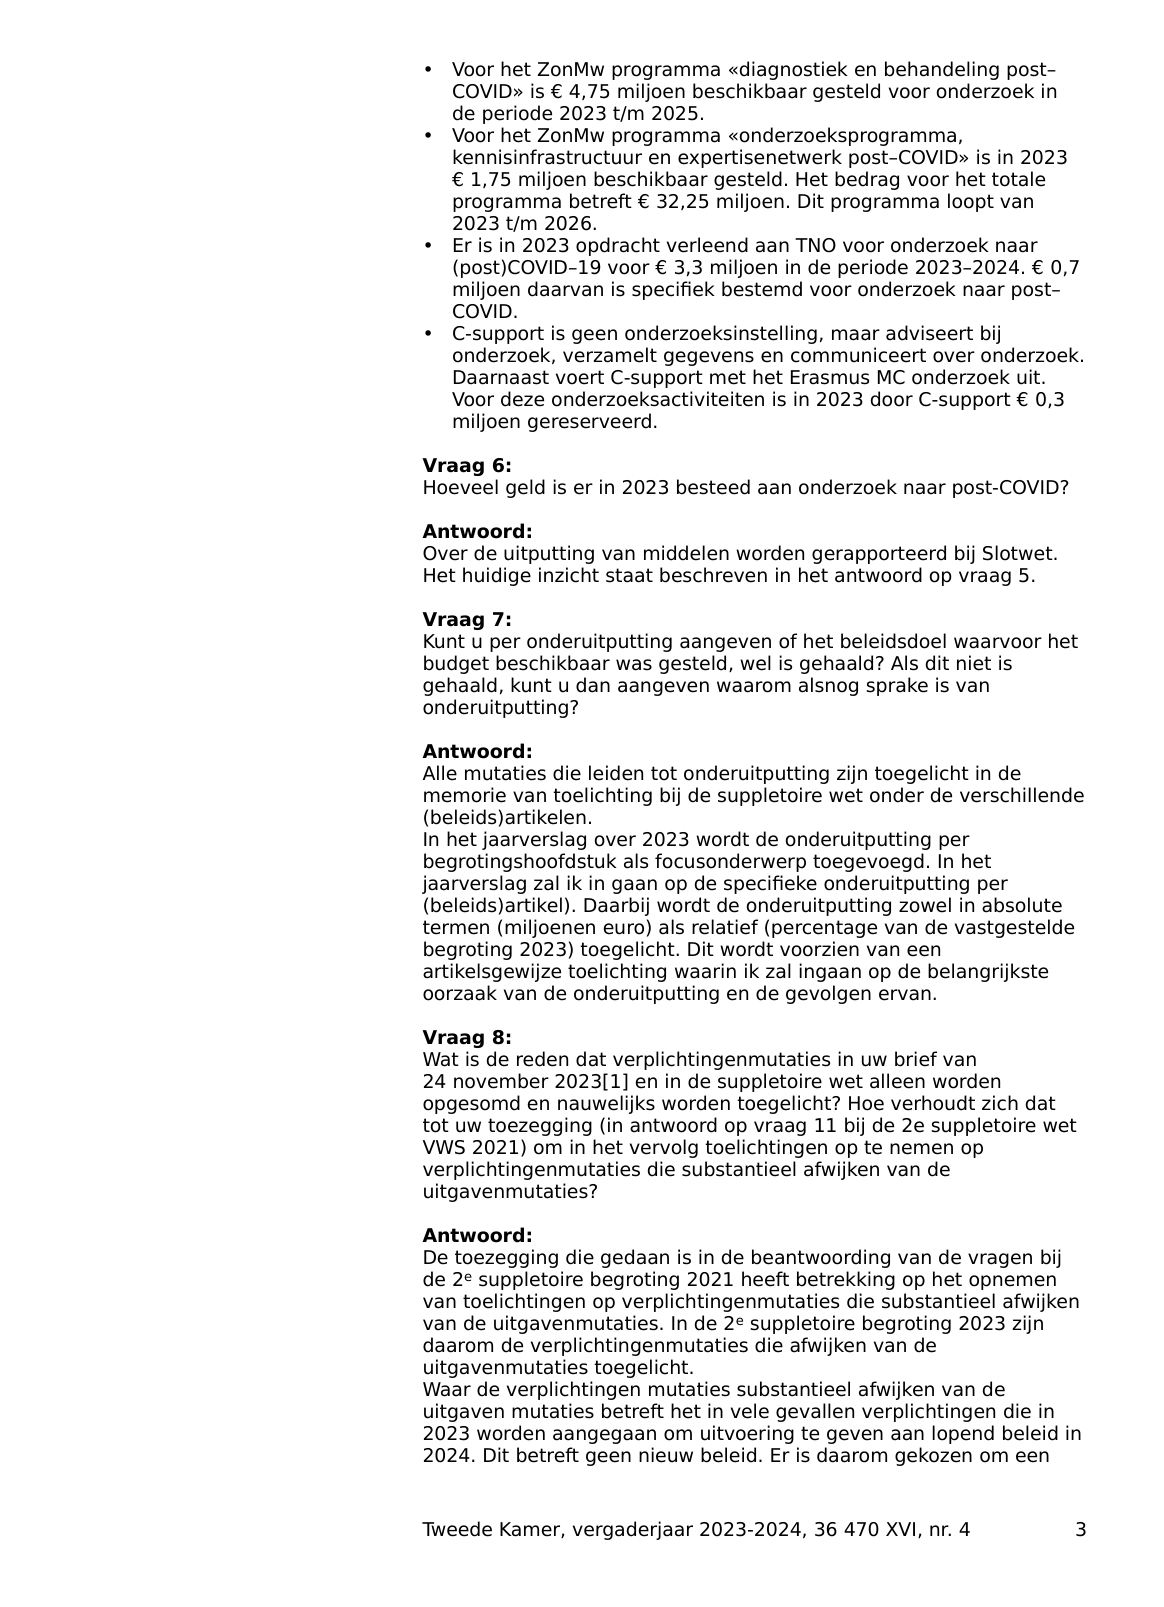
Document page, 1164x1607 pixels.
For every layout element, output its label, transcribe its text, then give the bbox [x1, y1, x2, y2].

text In het jaarverslag over 2023 wordt de onderuitputting per begrotingshoofdstuk als focusonderwerp toegevoegd. In het jaarverslag zal ik in gaan op de specifieke onderuitputting per (beleids)artikel). Daarbij wordt de onderuitputting zowel in absolute termen (miljoenen euro) als relatief (percentage van de vastgestelde begroting 2023) toegelicht. Dit wordt voorzien van een artikelsgewijze toelichting waarin ik zal ingaan op de belangrijkste oorzaak van de onderuitputting en de gevolgen ervan. [422, 829, 1087, 1005]
text Kunt u per onderuitputting aangeven of het beleidsdoel waarvoor het budget beschikbaar was gesteld, wel is gehaald? Als dit niet is gehaald, kunt u dan aangeven waarom alsnog sprake is van onderuitputting? [422, 631, 1087, 719]
text Hoeveel geld is er in 2023 besteed aan onderzoek naar post-COVID? [422, 477, 1087, 499]
text Over de uitputting van middelen worden gerapporteerd bij Slotwet. Het huidige inzicht staat beschreven in het antwoord op vraag 5. [422, 543, 1087, 587]
text • Voor het ZonMw programma «onderzoeksprogramma, kennisinfrastructuur en expertisenetwerk post–COVID» is in 2023 € 1,75 miljoen beschikbaar gesteld. Het bedrag voor het totale programma betreft € 32,25 miljoen. Dit programma loopt van 2023 t/m 2026. [422, 125, 1087, 235]
text • C-support is geen onderzoeksinstelling, maar adviseert bij onderzoek, verzamelt gegevens en communiceert over onderzoek. Daarnaast voert C-support met het Erasmus MC onderzoek uit. Voor deze onderzoeksactiviteiten is in 2023 door C-support € 0,3 miljoen gereserveerd. [422, 323, 1087, 433]
text Alle mutaties die leiden tot onderuitputting zijn toegelicht in de memorie van toelichting bij de suppletoire wet onder de verschillende (beleids)artikelen. [422, 763, 1087, 829]
text Antwoord: [422, 1225, 1087, 1247]
text De toezegging die gedaan is in de beantwoording van de vragen bij de 2e suppletoire begroting 2021 heeft betrekking op het opnemen van toelichtingen op verplichtingenmutaties die substantieel afwijken van de uitgavenmutaties. In de 2e suppletoire begroting 2023 zijn daarom de verplichtingenmutaties die afwijken van de uitgavenmutaties toegelicht. [422, 1247, 1087, 1379]
text Wat is de reden dat verplichtingenmutaties in uw brief van 24 november 2023[1] en in de suppletoire wet alleen worden opgesomd en nauwelijks worden toegelicht? Hoe verhoudt zich dat tot uw toezegging (in antwoord op vraag 11 bij de 2e suppletoire wet VWS 2021) om in het vervolg toelichtingen op te nemen op verplichtingenmutaties die substantieel afwijken van de uitgavenmutaties? [422, 1049, 1087, 1203]
text Vraag 8: [422, 1027, 1087, 1049]
text Vraag 7: [422, 609, 1087, 631]
text Antwoord: [422, 521, 1087, 543]
text Antwoord: [422, 741, 1087, 763]
text • Er is in 2023 opdracht verleend aan TNO voor onderzoek naar (post)COVID–19 voor € 3,3 miljoen in de periode 2023–2024. € 0,7 miljoen daarvan is specifiek bestemd voor onderzoek naar post–COVID. [422, 235, 1087, 323]
text Vraag 6: [422, 455, 1087, 477]
text Waar de verplichtingen mutaties substantieel afwijken van de uitgaven mutaties betreft het in vele gevallen verplichtingen die in 2023 worden aangegaan om uitvoering te geven aan lopend beleid in 2024. Dit betreft geen nieuw beleid. Er is daarom gekozen om een [422, 1379, 1087, 1467]
text • Voor het ZonMw programma «diagnostiek en behandeling post–COVID» is € 4,75 miljoen beschikbaar gesteld voor onderzoek in de periode 2023 t/m 2025. [422, 59, 1087, 125]
